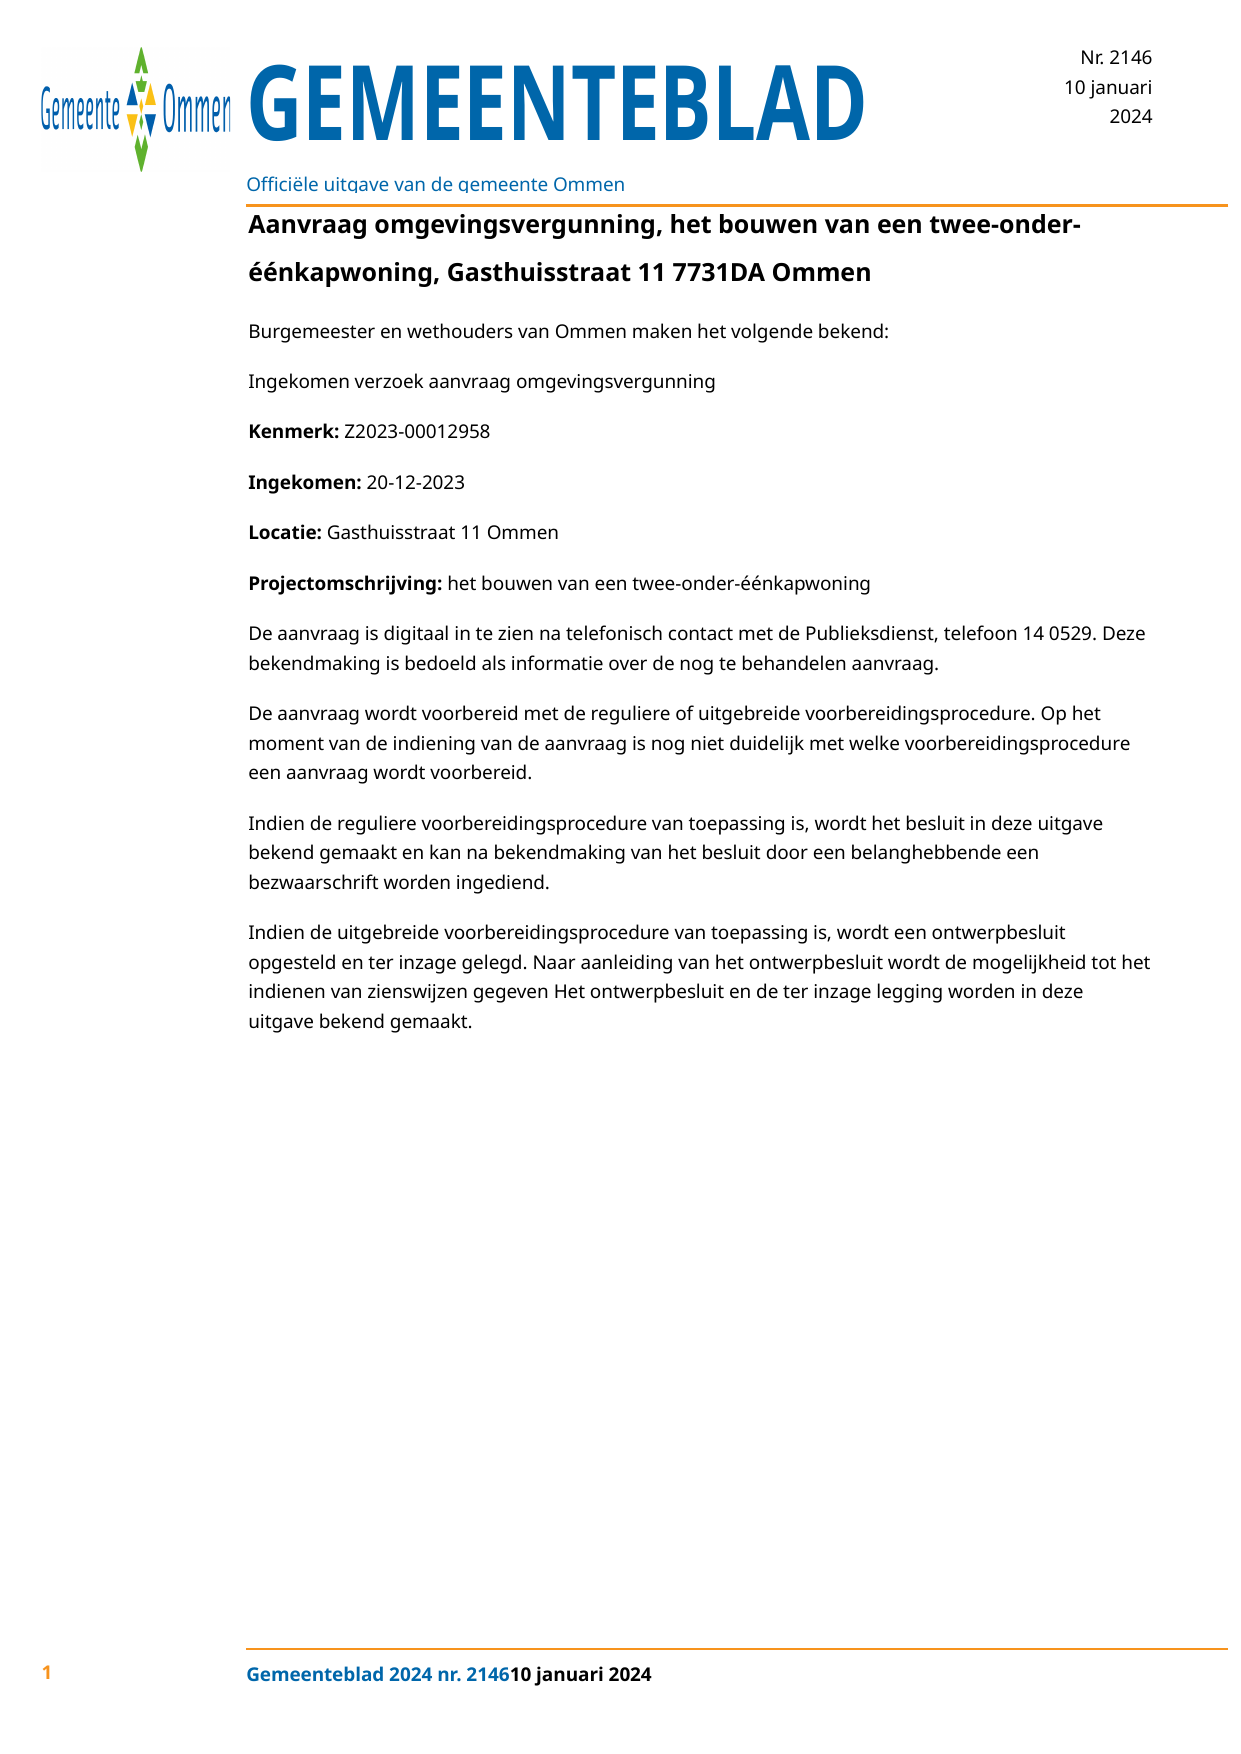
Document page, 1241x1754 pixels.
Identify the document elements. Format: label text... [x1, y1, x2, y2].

text Projectomschrijving: het bouwen van een twee-onder-éénkapwoning [248, 570, 1152, 596]
text Kenmerk: Z2023-00012958 [248, 419, 1152, 444]
picture [41, 47, 231, 172]
text Ingekomen verzoek aanvraag omgevingsvergunning [248, 368, 1152, 394]
text De aanvraag wordt voorbereid met de reguliere of uitgebreide voorbereidingsprocedure. Op het moment van de indiening van de aanvraag is nog niet duidelijk met welke voorbereidingsprocedure een aanvraag wordt voorbereid. [248, 700, 1152, 785]
text Ingekomen: 20-12-2023 [248, 469, 1152, 495]
text Aanvraag omgevingsvergunning, het bouwen van een twee-onder-éénkapwoning, Gasthuisstraat 11 7731DA Ommen [248, 207, 1152, 288]
text Indien de uitgebreide voorbereidingsprocedure van toepassing is, wordt een ontwerpbesluit opgesteld en ter inzage gelegd. Naar aanleiding van het ontwerpbesluit wordt de mogelijkheid tot het indienen van zienswijzen gegeven Het ontwerpbesluit en de ter inzage legging worden in deze uitgave bekend gemaakt. [248, 919, 1152, 1034]
text Indien de reguliere voorbereidingsprocedure van toepassing is, wordt het besluit in deze uitgave bekend gemaakt en kan na bekendmaking van het besluit door een belanghebbende een bezwaarschrift worden ingediend. [248, 810, 1152, 895]
text De aanvraag is digitaal in te zien na telefonisch contact met de Publieksdienst, telefoon 14 0529. Deze bekendmaking is bedoeld als informatie over de nog te behandelen aanvraag. [248, 620, 1152, 676]
text Burgemeester en wethouders van Ommen maken het volgende bekend: [248, 318, 1152, 344]
text Locatie: Gasthuisstraat 11 Ommen [248, 519, 1152, 545]
